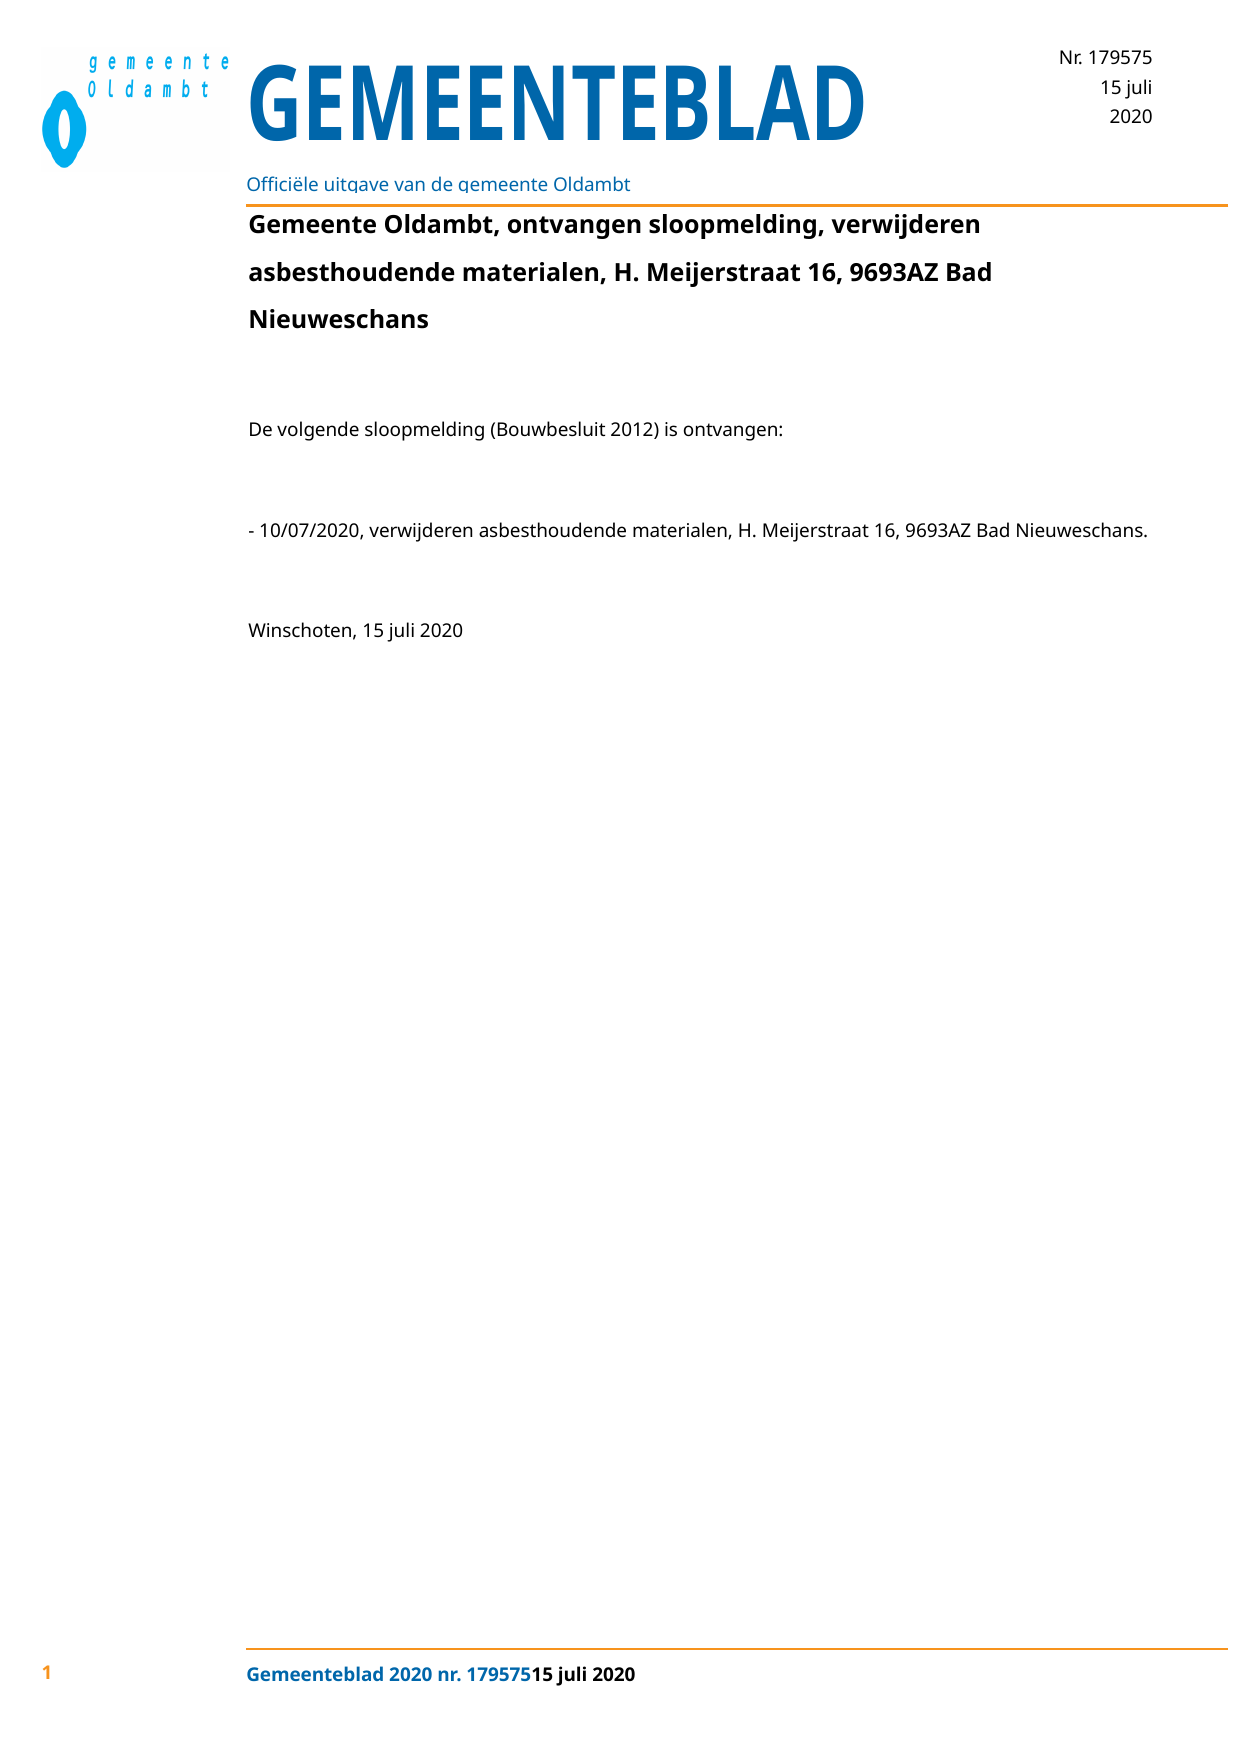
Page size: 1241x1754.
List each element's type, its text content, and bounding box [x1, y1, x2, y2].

text Winschoten, 15 juli 2020 [248, 618, 1152, 643]
text - 10/07/2020, verwijderen asbesthoudende materialen, H. Meijerstraat 16, 9693AZ Bad Nieuweschans. [248, 517, 1152, 542]
picture [41, 47, 231, 172]
text De volgende sloopmelding (Bouwbesluit 2012) is ontvangen: [248, 416, 1152, 442]
text Gemeente Oldambt, ontvangen sloopmelding, verwijderen asbesthoudende materialen, H. Meijerstraat 16, 9693AZ Bad Nieuweschans [248, 207, 1152, 336]
